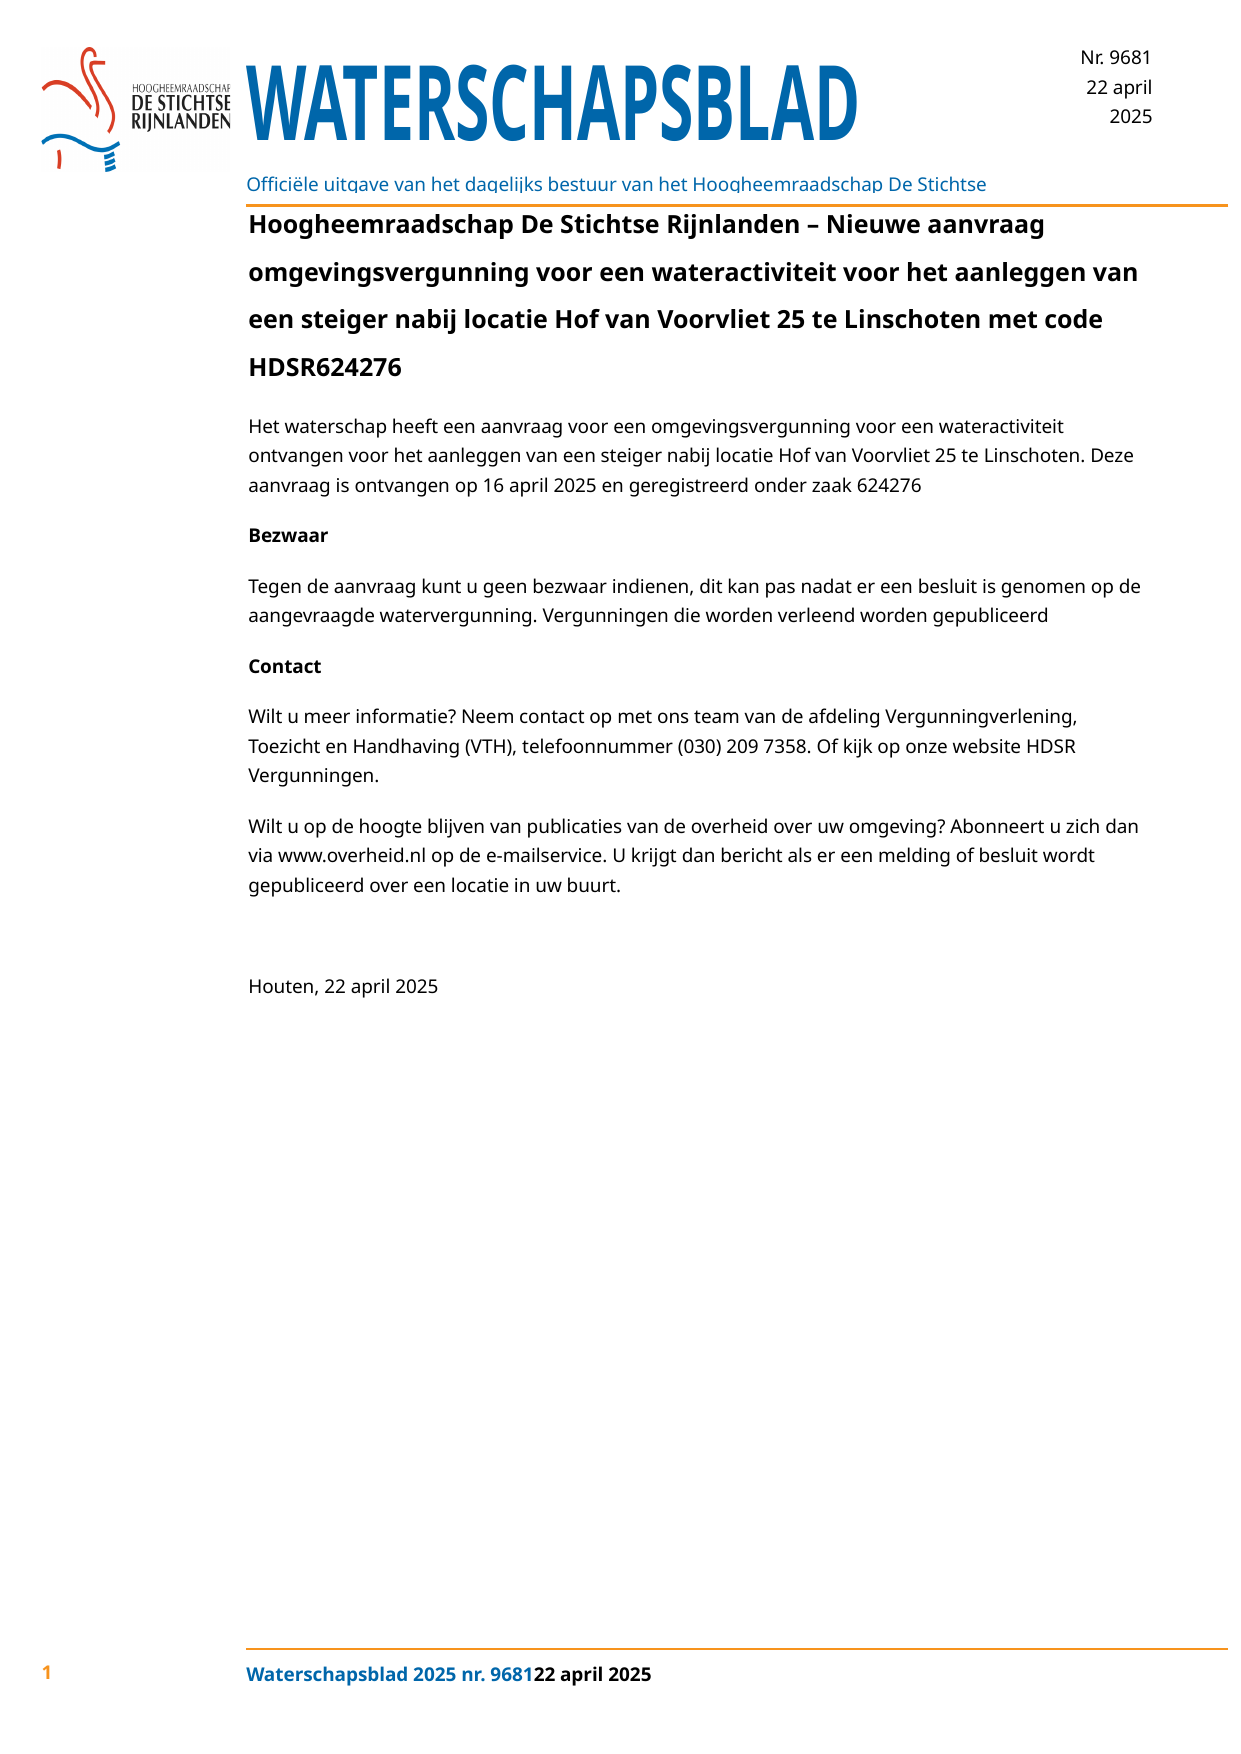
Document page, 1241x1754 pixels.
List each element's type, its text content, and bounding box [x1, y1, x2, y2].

picture [41, 47, 231, 172]
text Contact [248, 653, 1152, 679]
text Wilt u op de hoogte blijven van publicaties van de overheid over uw omgeving? Abonneert u zich dan via www.overheid.nl op de e-mailservice. U krijgt dan bericht als er een melding of besluit wordt gepubliceerd over een locatie in uw buurt. [248, 813, 1152, 898]
text Houten, 22 april 2025 [248, 973, 1152, 999]
text Het waterschap heeft een aanvraag voor een omgevingsvergunning voor een wateractiviteit ontvangen voor het aanleggen van een steiger nabij locatie Hof van Voorvliet 25 te Linschoten. Deze aanvraag is ontvangen op 16 april 2025 en geregistreerd onder zaak 624276 [248, 413, 1152, 498]
text Wilt u meer informatie? Neem contact op met ons team van de afdeling Vergunningverlening, Toezicht en Handhaving (VTH), telefoonnummer (030) 209 7358. Of kijk op onze website HDSR Vergunningen. [248, 703, 1152, 788]
text Tegen de aanvraag kunt u geen bezwaar indienen, dit kan pas nadat er een besluit is genomen op de aangevraagde watervergunning. Vergunningen die worden verleend worden gepubliceerd [248, 573, 1152, 628]
text Hoogheemraadschap De Stichtse Rijnlanden – Nieuwe aanvraag omgevingsvergunning voor een wateractiviteit voor het aanleggen van een steiger nabij locatie Hof van Voorvliet 25 te Linschoten met code HDSR624276 [248, 207, 1152, 384]
text Bezwaar [248, 523, 1152, 548]
